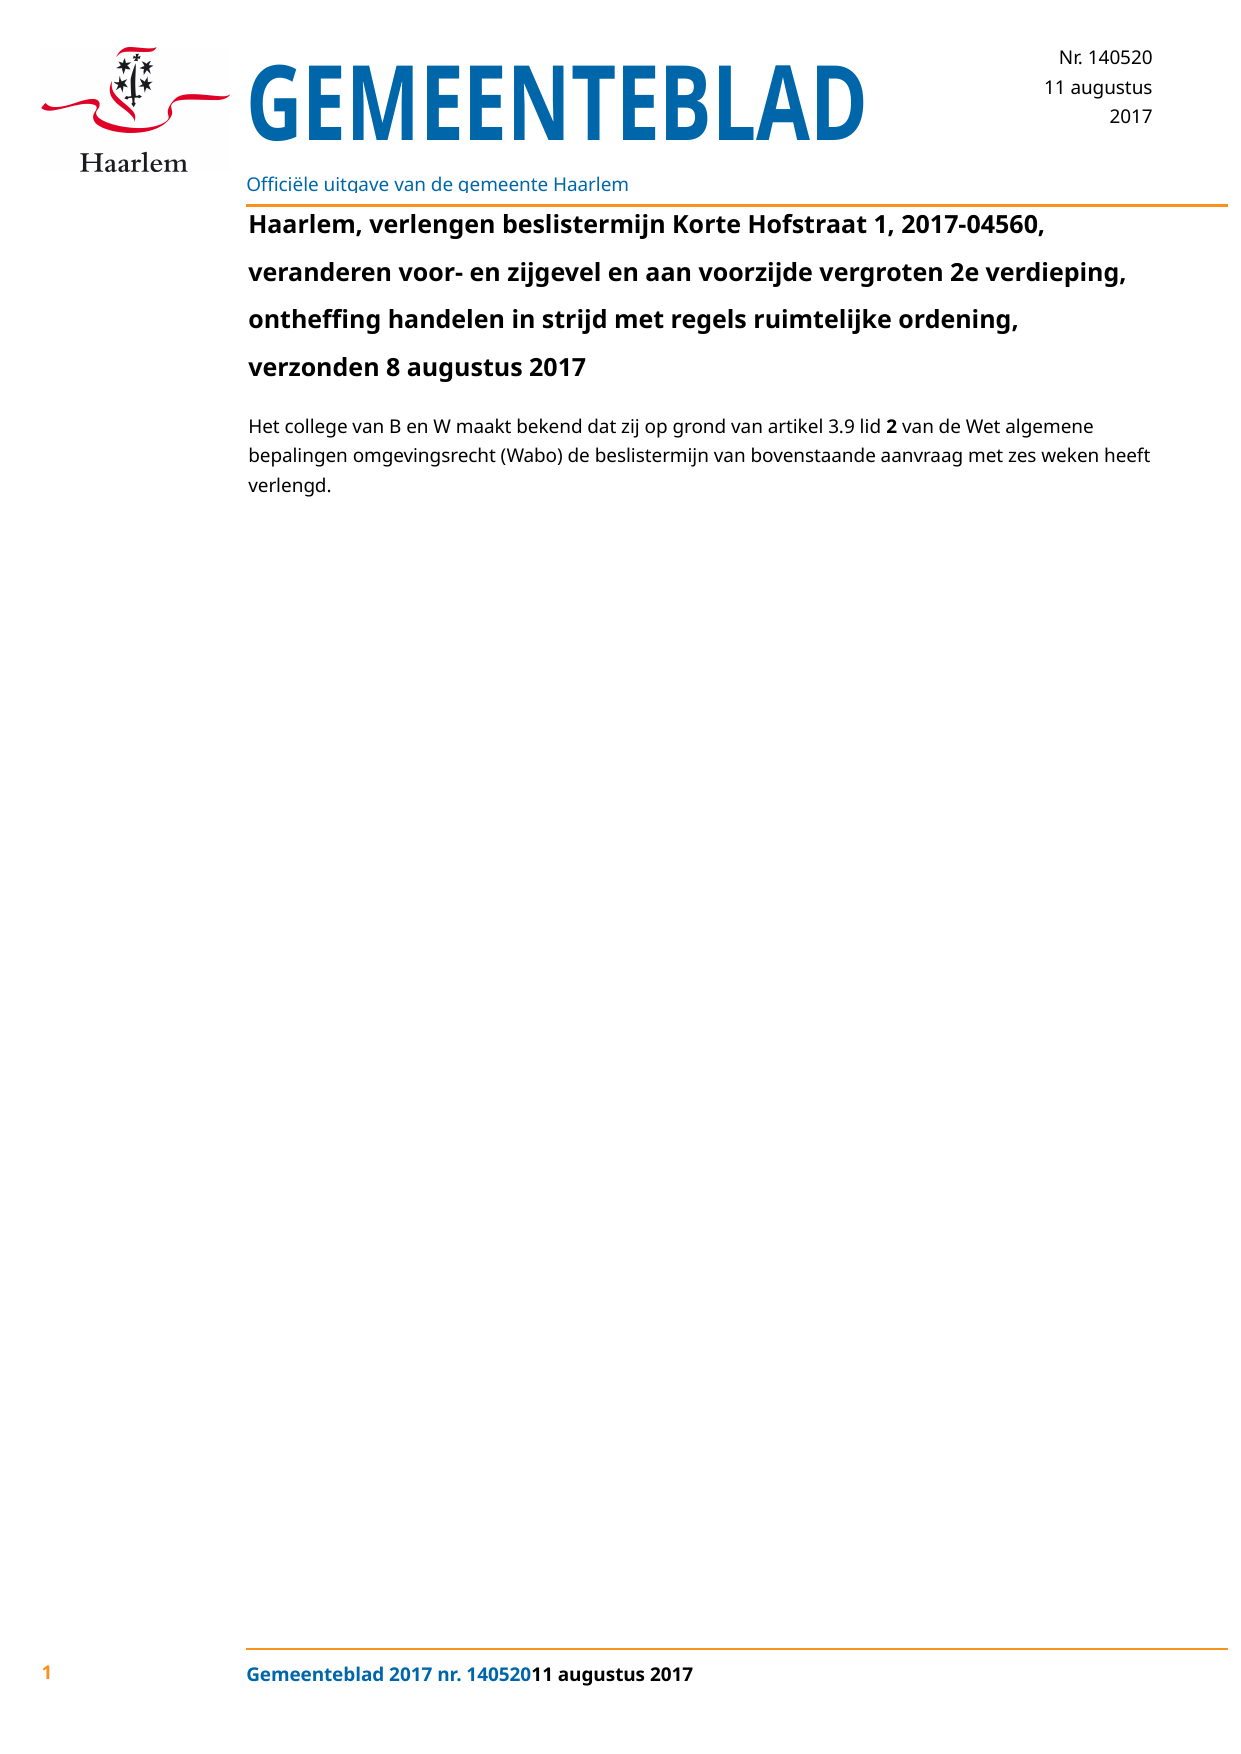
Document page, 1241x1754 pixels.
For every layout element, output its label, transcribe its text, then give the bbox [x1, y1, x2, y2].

text Haarlem, verlengen beslistermijn Korte Hofstraat 1, 2017-04560, veranderen voor- en zijgevel en aan voorzijde vergroten 2e verdieping, ontheffing handelen in strijd met regels ruimtelijke ordening, verzonden 8 augustus 2017 [248, 207, 1152, 384]
text Het college van B en W maakt bekend dat zij op grond van artikel 3.9 lid 2 van de Wet algemene bepalingen omgevingsrecht (Wabo) de beslistermijn van bovenstaande aanvraag met zes weken heeft verlengd. [248, 413, 1152, 498]
picture [41, 47, 231, 172]
